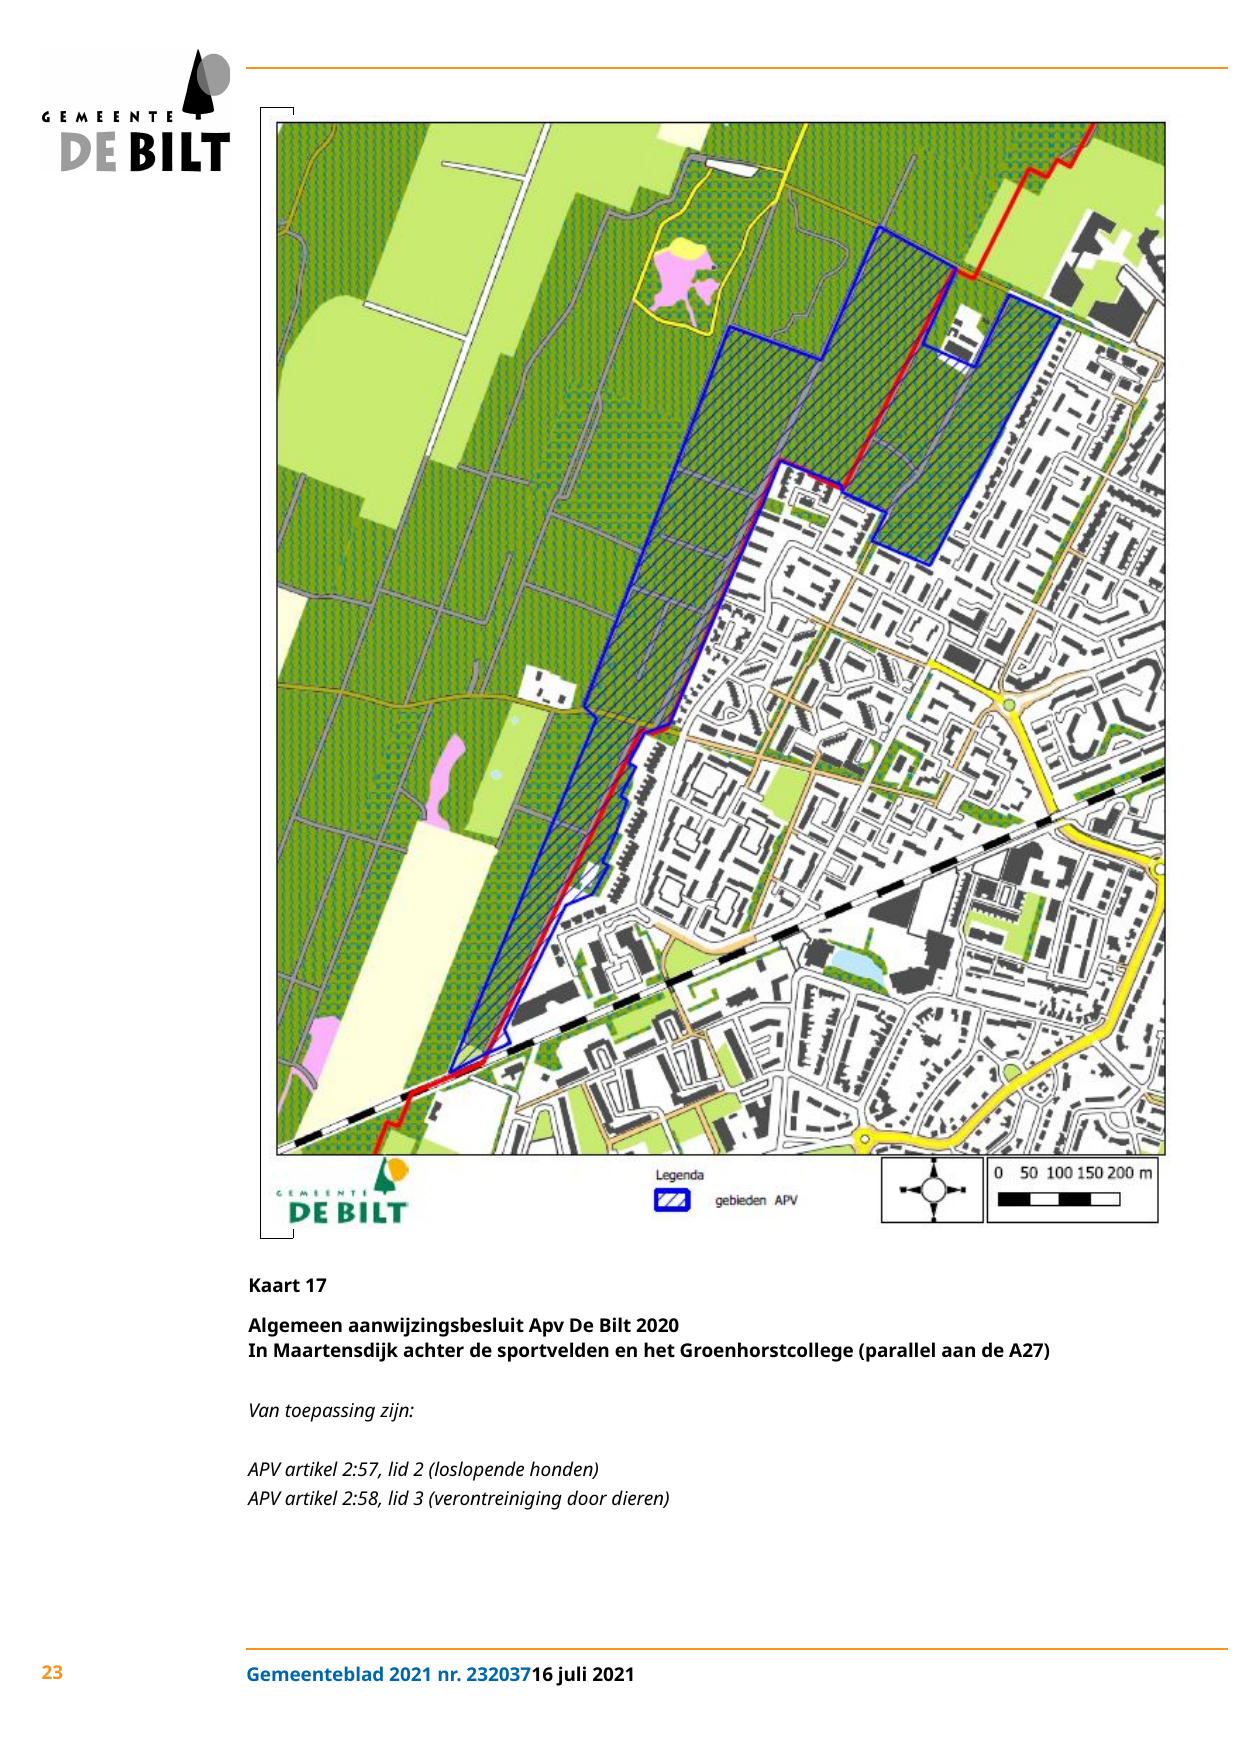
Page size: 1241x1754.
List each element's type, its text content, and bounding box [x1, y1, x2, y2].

text APV artikel 2:57, lid 2 (loslopende honden) [248, 1456, 1152, 1482]
text Van toepassing zijn: [248, 1397, 1152, 1423]
text In Maartensdijk achter de sportvelden en het Groenhorstcollege (parallel aan de A27) [248, 1338, 1152, 1363]
picture [41, 47, 231, 172]
text Algemeen aanwijzingsbesluit Apv De Bilt 2020 [248, 1312, 1152, 1338]
picture [268, 115, 1173, 1229]
text APV artikel 2:58, lid 3 (verontreiniging door dieren) [248, 1486, 1152, 1511]
text Kaart 17 [248, 1273, 1152, 1298]
